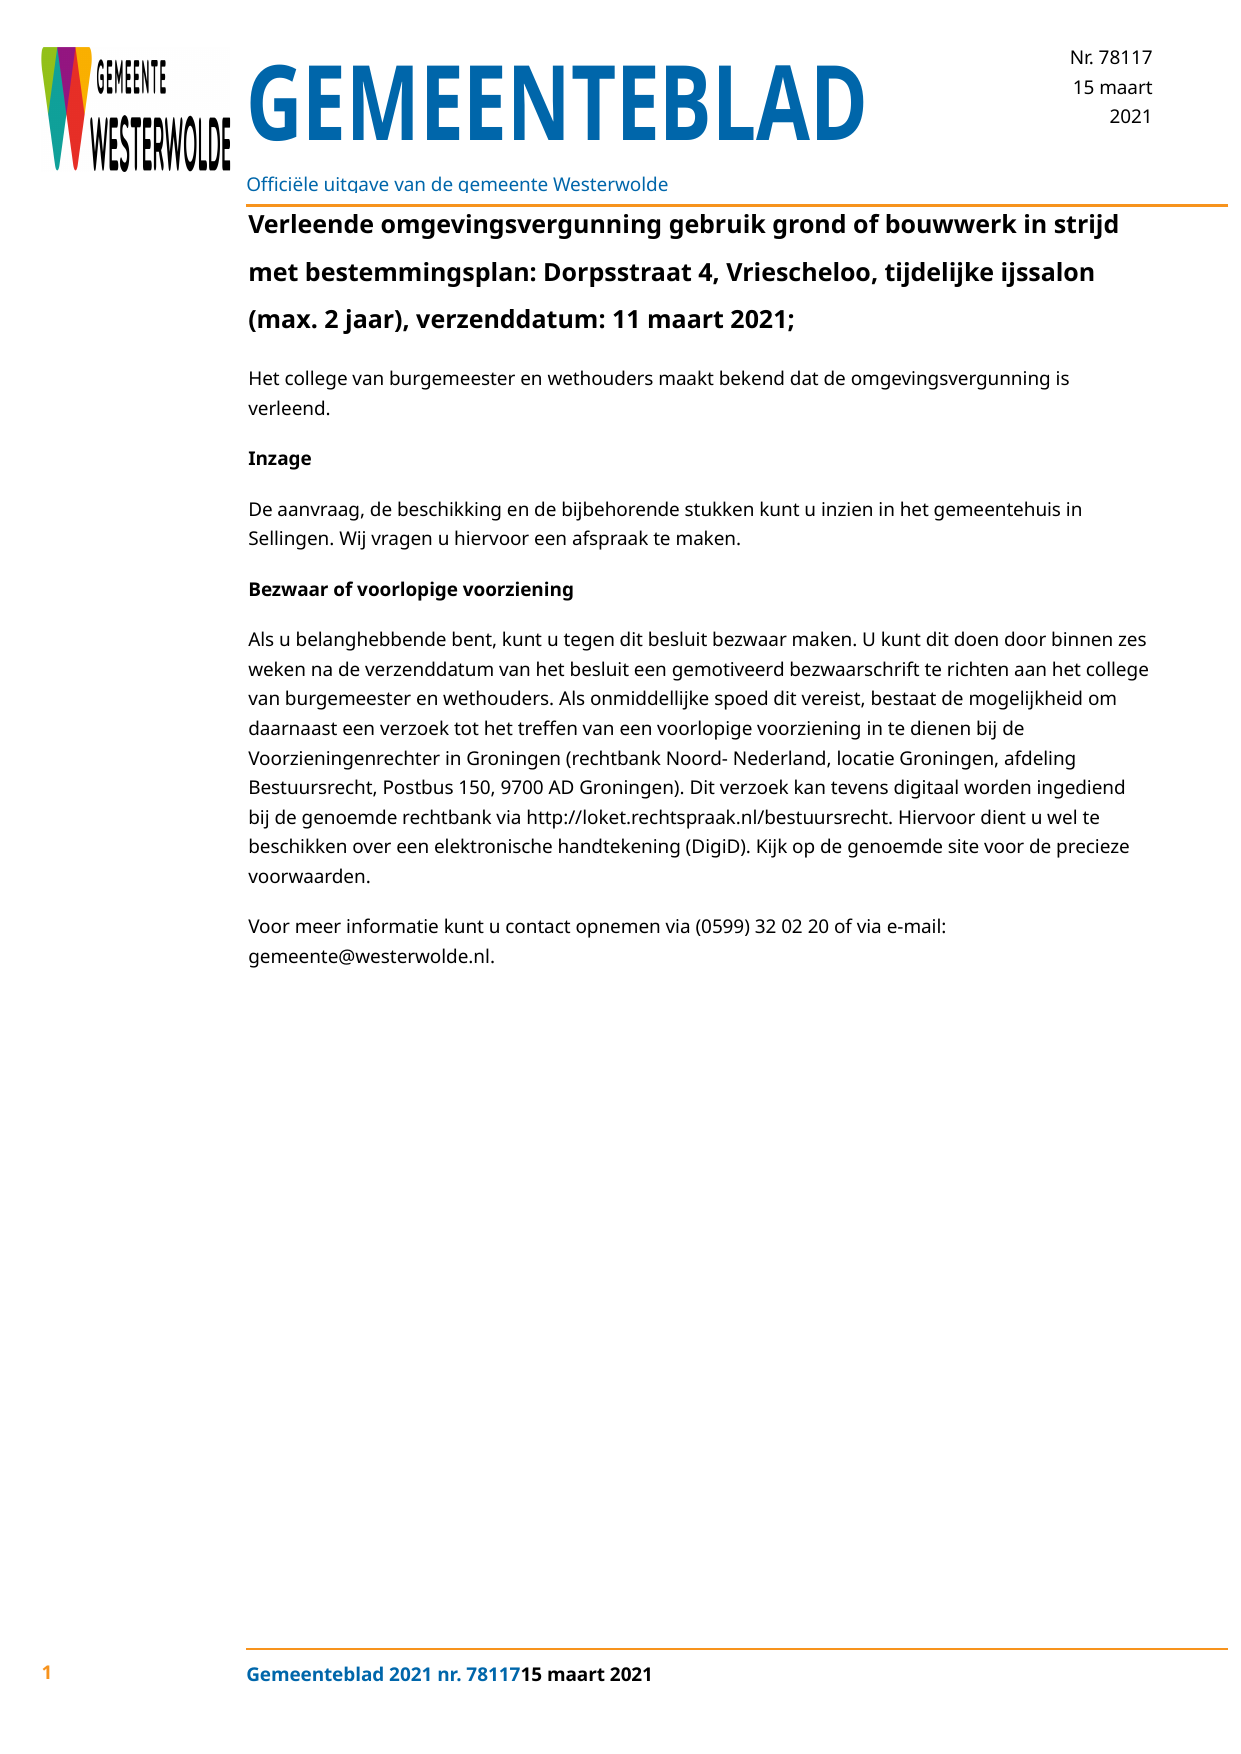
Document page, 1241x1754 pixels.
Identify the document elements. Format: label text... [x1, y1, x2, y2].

text Als u belanghebbende bent, kunt u tegen dit besluit bezwaar maken. U kunt dit doen door binnen zes weken na de verzenddatum van het besluit een gemotiveerd bezwaarschrift te richten aan het college van burgemeester en wethouders. Als onmiddellijke spoed dit vereist, bestaat de mogelijkheid om daarnaast een verzoek tot het treffen van een voorlopige voorziening in te dienen bij de Voorzieningenrechter in Groningen (rechtbank Noord- Nederland, locatie Groningen, afdeling Bestuursrecht, Postbus 150, 9700 AD Groningen). Dit verzoek kan tevens digitaal worden ingediend bij de genoemde rechtbank via http://loket.rechtspraak.nl/bestuursrecht. Hiervoor dient u wel te beschikken over een elektronische handtekening (DigiD). Kijk op de genoemde site voor de precieze voorwaarden. [248, 626, 1152, 889]
text Voor meer informatie kunt u contact opnemen via (0599) 32 02 20 of via e-mail: gemeente@westerwolde.nl. [248, 913, 1152, 969]
text Bezwaar of voorlopige voorziening [248, 576, 1152, 602]
text Inzage [248, 446, 1152, 471]
text Verleende omgevingsvergunning gebruik grond of bouwwerk in strijd met bestemmingsplan: Dorpsstraat 4, Vriescheloo, tijdelijke ijssalon (max. 2 jaar), verzenddatum: 11 maart 2021; [248, 207, 1152, 336]
text Het college van burgemeester en wethouders maakt bekend dat de omgevingsvergunning is verleend. [248, 366, 1152, 421]
text De aanvraag, de beschikking en de bijbehorende stukken kunt u inzien in het gemeentehuis in Sellingen. Wij vragen u hiervoor een afspraak te maken. [248, 496, 1152, 551]
picture [41, 47, 231, 172]
